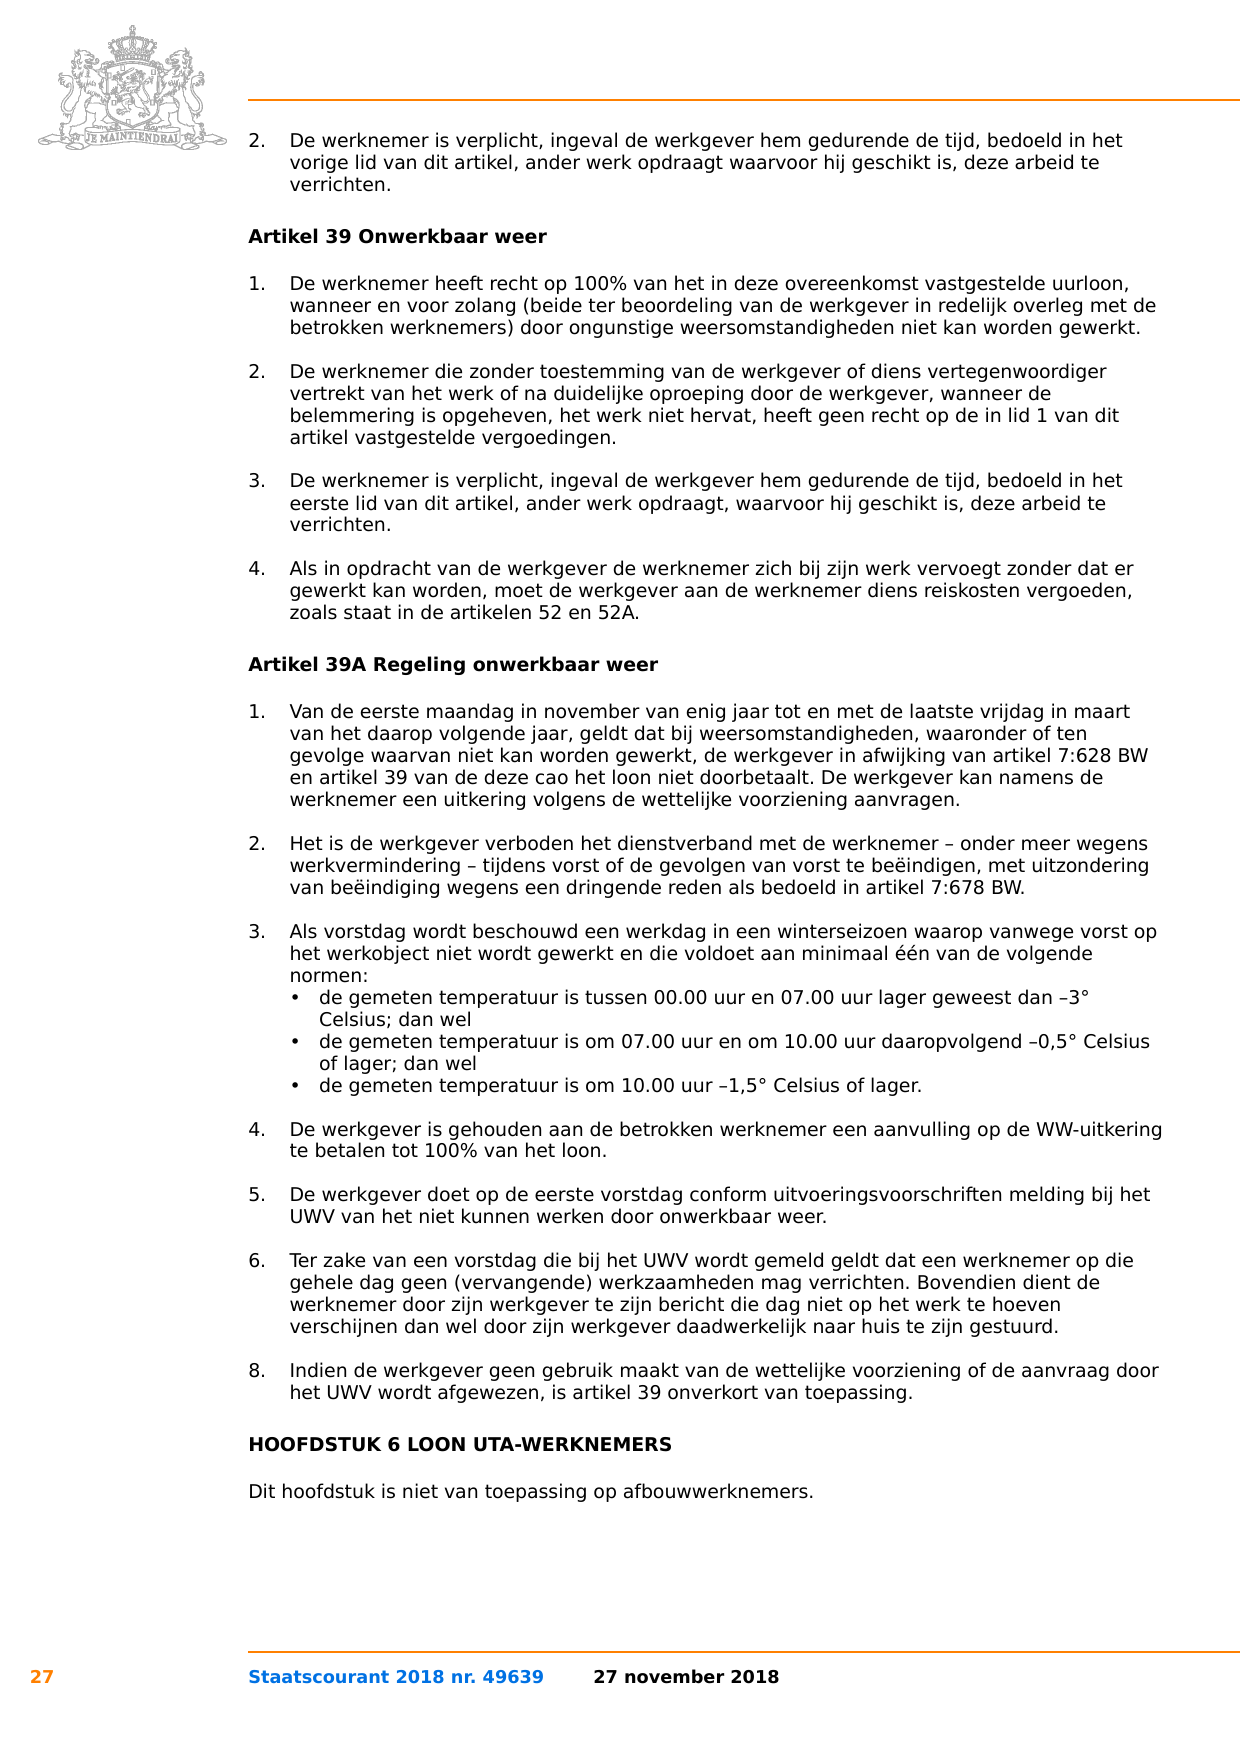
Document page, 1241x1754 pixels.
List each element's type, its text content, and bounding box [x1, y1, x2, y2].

text • de gemeten temperatuur is tussen 00.00 uur en 07.00 uur lager geweest dan –3° Celsius; dan wel [289, 987, 1163, 1031]
picture [38, 25, 227, 150]
text 4. De werkgever is gehouden aan de betrokken werknemer een aanvulling op de WW-uitkering te betalen tot 100% van het loon. [248, 1118, 1163, 1162]
subtitle Artikel 39 Onwerkbaar weer [248, 226, 1163, 248]
subtitle Artikel 39A Regeling onwerkbaar weer [248, 654, 1163, 676]
text 1. De werknemer heeft recht op 100% van het in deze overeenkomst vastgestelde uurloon, wanneer en voor zolang (beide ter beoordeling van de werkgever in redelijk overleg met de betrokken werknemers) door ongunstige weersomstandigheden niet kan worden gewerkt. [248, 273, 1163, 339]
text • de gemeten temperatuur is om 10.00 uur –1,5° Celsius of lager. [289, 1074, 1163, 1097]
text 2. Het is de werkgever verboden het dienstverband met de werknemer – onder meer wegens werkvermindering – tijdens vorst of de gevolgen van vorst te beëindigen, met uitzondering van beëindiging wegens een dringende reden als bedoeld in artikel 7:678 BW. [248, 833, 1163, 899]
text • de gemeten temperatuur is om 07.00 uur en om 10.00 uur daaropvolgend –0,5° Celsius of lager; dan wel [289, 1031, 1163, 1074]
text 3. Als vorstdag wordt beschouwd een werkdag in een winterseizoen waarop vanwege vorst op het werkobject niet wordt gewerkt en die voldoet aan minimaal één van de volgende normen: [248, 921, 1163, 987]
subtitle HOOFDSTUK 6 LOON UTA-WERKNEMERS [248, 1434, 1163, 1456]
text 2. De werknemer is verplicht, ingeval de werkgever hem gedurende de tijd, bedoeld in het vorige lid van dit artikel, ander werk opdraagt waarvoor hij geschikt is, deze arbeid te verrichten. [248, 130, 1163, 196]
text 6. Ter zake van een vorstdag die bij het UWV wordt gemeld geldt dat een werknemer op die gehele dag geen (vervangende) werkzaamheden mag verrichten. Bovendien dient de werknemer door zijn werkgever te zijn bericht die dag niet op het werk te hoeven verschijnen dan wel door zijn werkgever daadwerkelijk naar huis te zijn gestuurd. [248, 1250, 1163, 1338]
text 8. Indien de werkgever geen gebruik maakt van de wettelijke voorziening of de aanvraag door het UWV wordt afgewezen, is artikel 39 onverkort van toepassing. [248, 1360, 1163, 1404]
text 3. De werknemer is verplicht, ingeval de werkgever hem gedurende de tijd, bedoeld in het eerste lid van dit artikel, ander werk opdraagt, waarvoor hij geschikt is, deze arbeid te verrichten. [248, 470, 1163, 536]
text 4. Als in opdracht van de werkgever de werknemer zich bij zijn werk vervoegt zonder dat er gewerkt kan worden, moet de werkgever aan de werknemer diens reiskosten vergoeden, zoals staat in de artikelen 52 en 52A. [248, 558, 1163, 624]
text Dit hoofdstuk is niet van toepassing op afbouwwerknemers. [248, 1481, 1163, 1503]
text 5. De werkgever doet op de eerste vorstdag conform uitvoeringsvoorschriften melding bij het UWV van het niet kunnen werken door onwerkbaar weer. [248, 1184, 1163, 1228]
text 1. Van de eerste maandag in november van enig jaar tot en met de laatste vrijdag in maart van het daarop volgende jaar, geldt dat bij weersomstandigheden, waaronder of ten gevolge waarvan niet kan worden gewerkt, de werkgever in afwijking van artikel 7:628 BW en artikel 39 van de deze cao het loon niet doorbetaalt. De werkgever kan namens de werknemer een uitkering volgens de wettelijke voorziening aanvragen. [248, 701, 1163, 811]
text 2. De werknemer die zonder toestemming van de werkgever of diens vertegenwoordiger vertrekt van het werk of na duidelijke oproeping door de werkgever, wanneer de belemmering is opgeheven, het werk niet hervat, heeft geen recht op de in lid 1 van dit artikel vastgestelde vergoedingen. [248, 361, 1163, 448]
